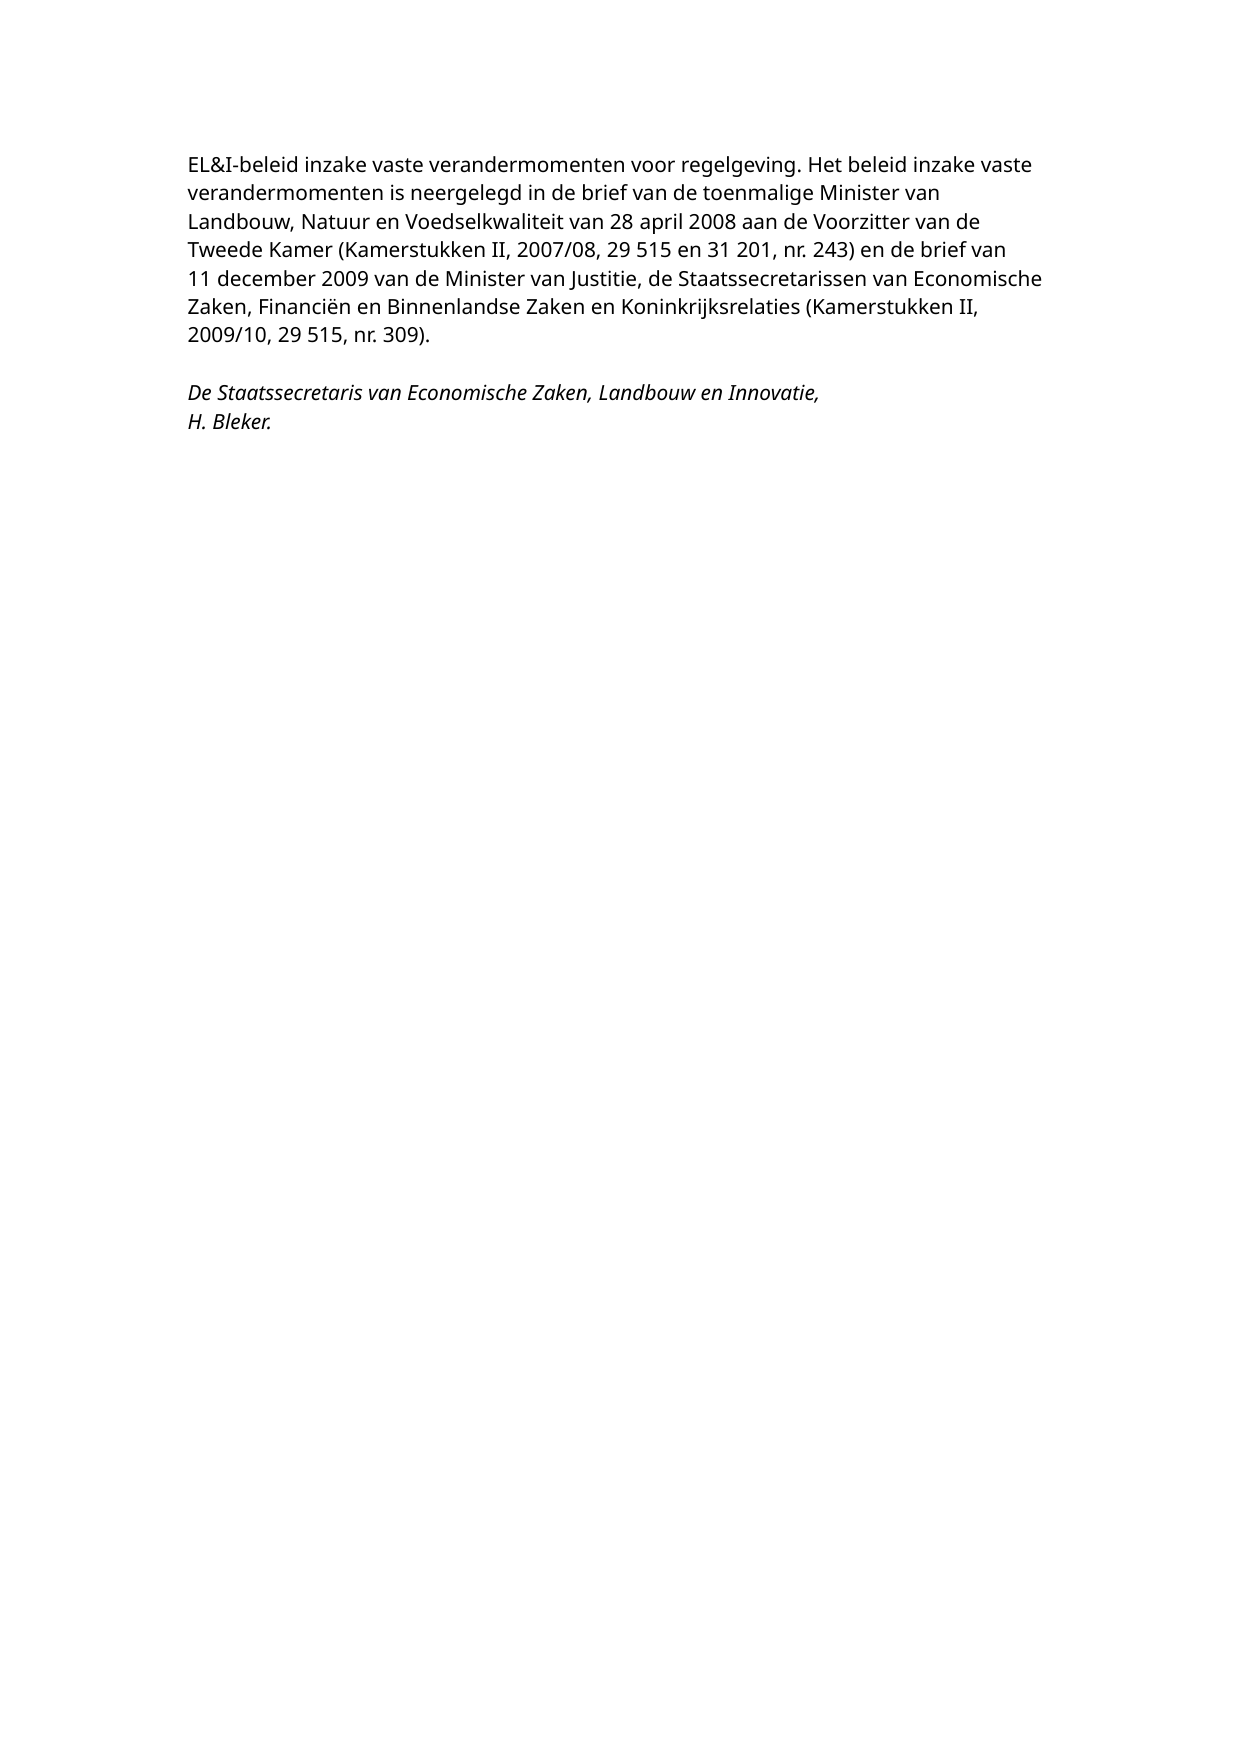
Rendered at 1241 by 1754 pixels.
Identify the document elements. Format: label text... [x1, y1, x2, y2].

text EL&I-beleid inzake vaste verandermomenten voor regelgeving. Het beleid inzake vaste verandermomenten is neergelegd in de brief van de toenmalige Minister van Landbouw, Natuur en Voedselkwaliteit van 28 april 2008 aan de Voorzitter van de Tweede Kamer (Kamerstukken II, 2007/08, 29 515 en 31 201, nr. 243) en de brief van 11 december 2009 van de Minister van Justitie, de Staatssecretarissen van Economische Zaken, Financiën en Binnenlandse Zaken en Koninkrijksrelaties (Kamerstukken II, 2009/10, 29 515, nr. 309). [187, 150, 1053, 349]
text De Staatssecretaris van Economische Zaken, Landbouw en Innovatie, [187, 378, 1053, 407]
text H. Bleker. [187, 407, 1053, 435]
